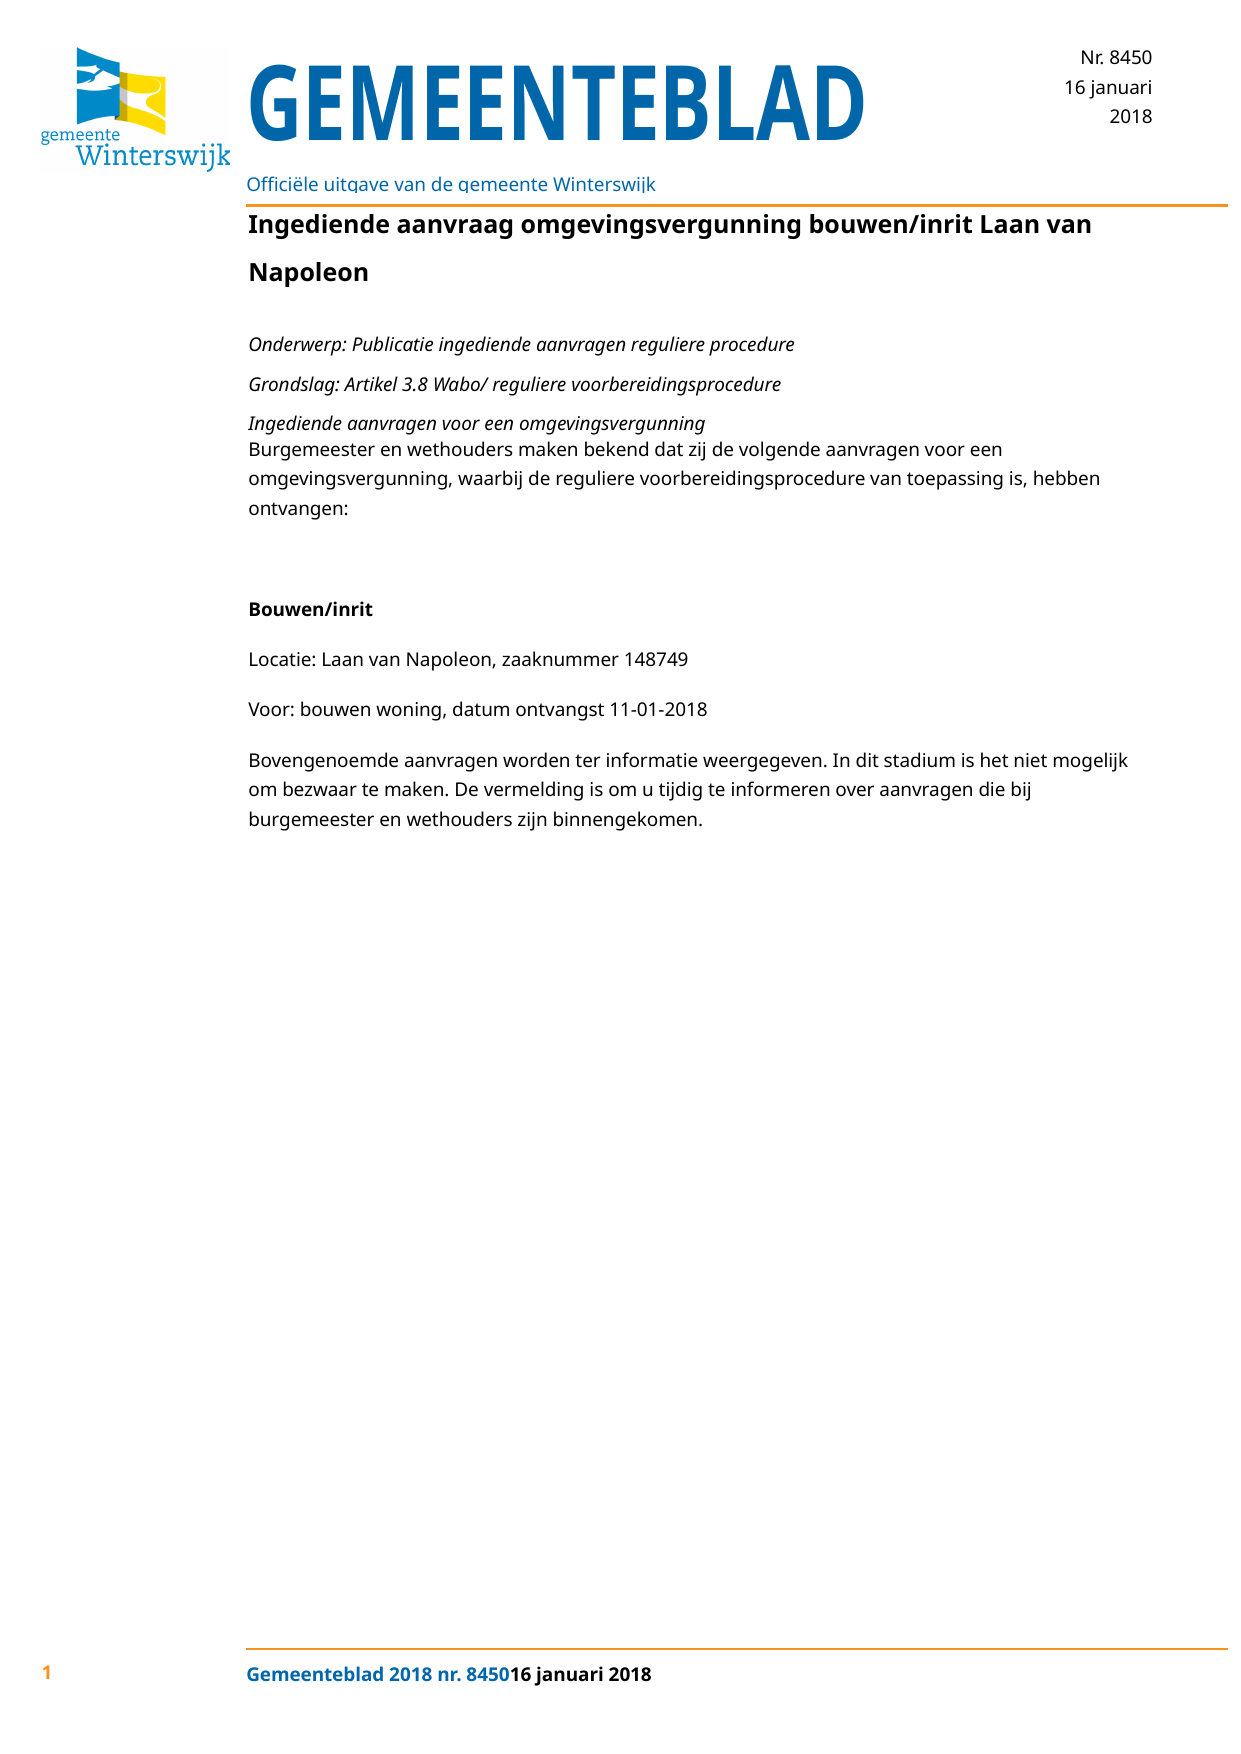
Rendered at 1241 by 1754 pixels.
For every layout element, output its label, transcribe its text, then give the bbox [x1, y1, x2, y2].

text Bovengenoemde aanvragen worden ter informatie weergegeven. In dit stadium is het niet mogelijk om bezwaar te maken. De vermelding is om u tijdig te informeren over aanvragen die bij burgemeester en wethouders zijn binnengekomen. [248, 747, 1152, 832]
text Grondslag: Artikel 3.8 Wabo/ reguliere voorbereidingsprocedure [248, 371, 1152, 396]
text Voor: bouwen woning, datum ontvangst 11-01-2018 [248, 697, 1152, 722]
picture [225, 153, 231, 162]
text Burgemeester en wethouders maken bekend dat zij de volgende aanvragen voor een omgevingsvergunning, waarbij de reguliere voorbereidingsprocedure van toepassing is, hebben ontvangen: [248, 436, 1152, 521]
picture [41, 47, 231, 172]
text Bouwen/inrit [248, 596, 1152, 621]
text Ingediende aanvragen voor een omgevingsvergunning [248, 410, 1152, 436]
text Ingediende aanvraag omgevingsvergunning bouwen/inrit Laan van Napoleon [248, 207, 1152, 288]
text Onderwerp: Publicatie ingediende aanvragen reguliere procedure [248, 331, 1152, 357]
text Locatie: Laan van Napoleon, zaaknummer 148749 [248, 646, 1152, 672]
